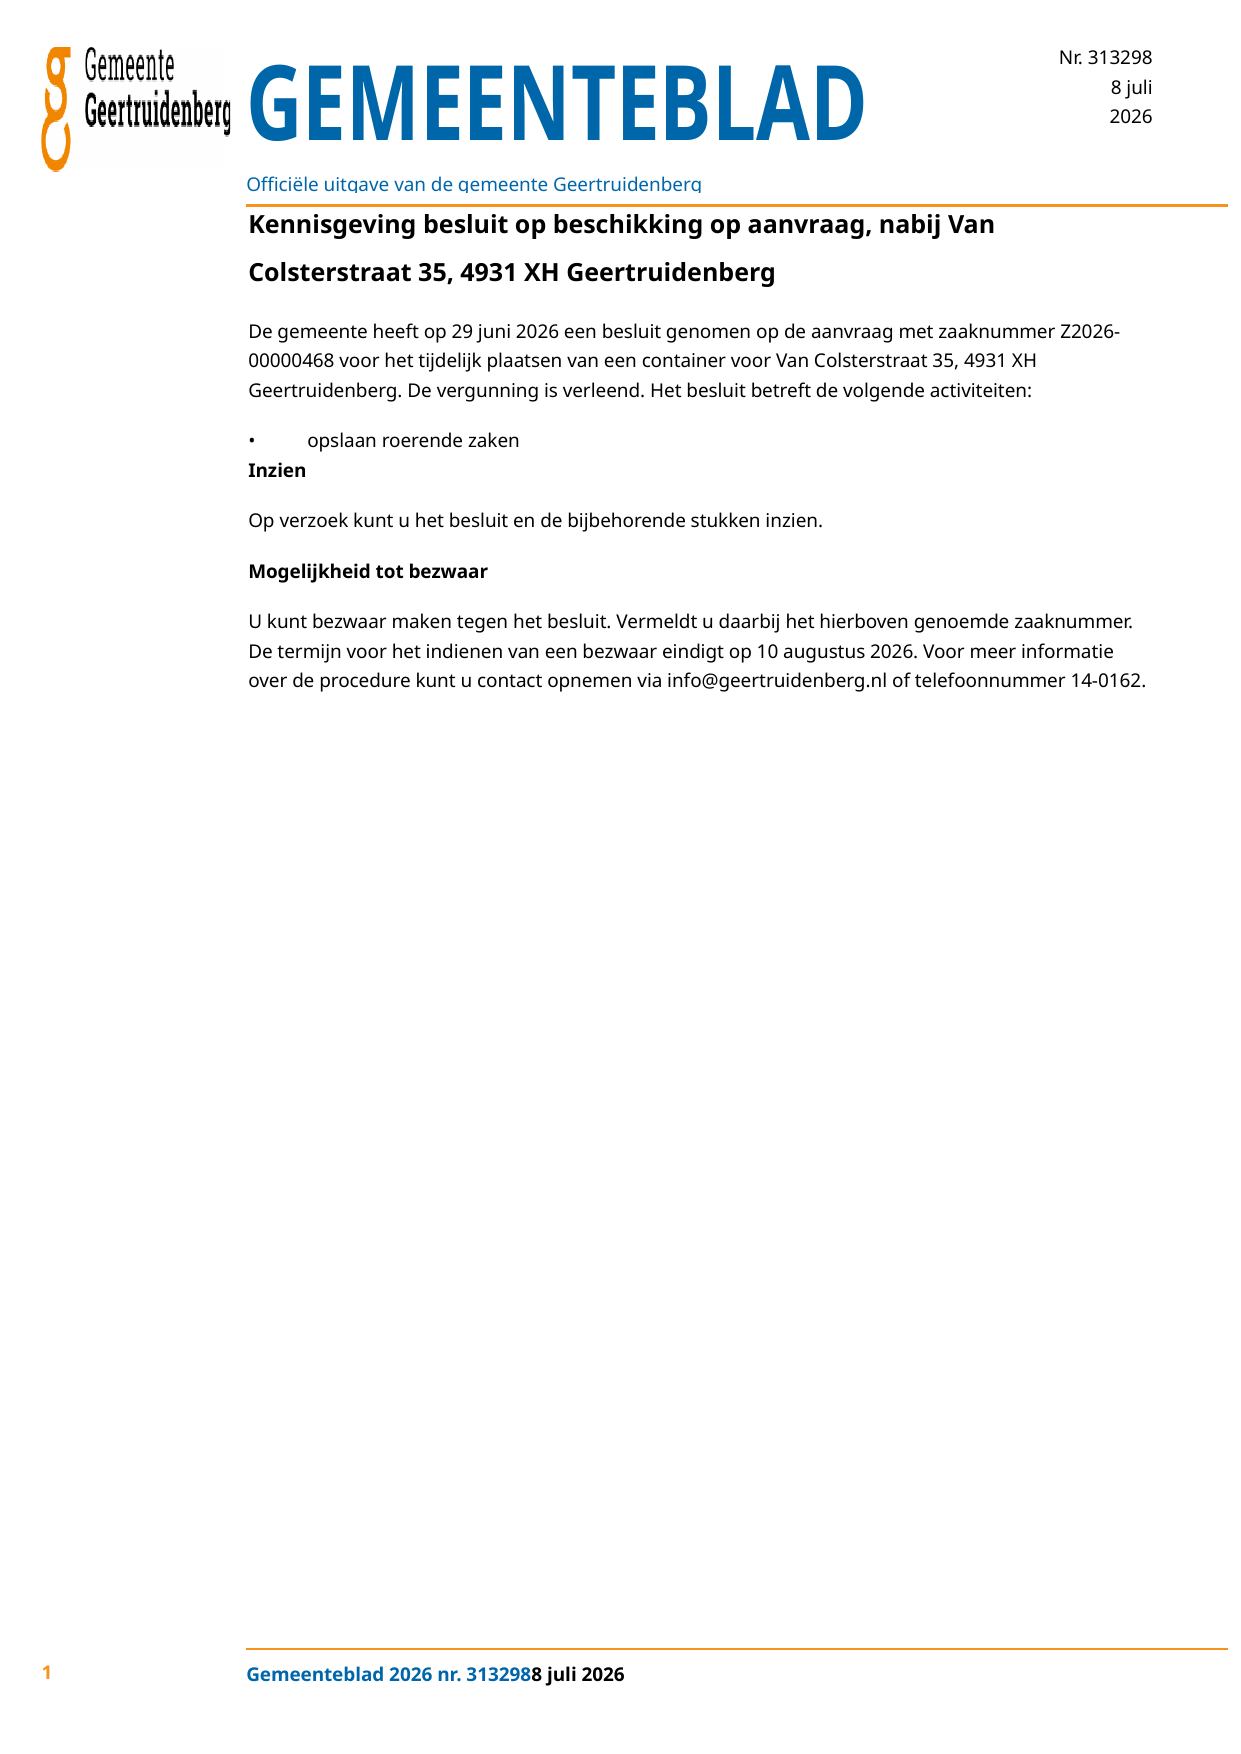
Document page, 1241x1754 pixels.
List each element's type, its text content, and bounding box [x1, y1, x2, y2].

text Mogelijkheid tot bezwaar [248, 558, 1152, 584]
text Kennisgeving besluit op beschikking op aanvraag, nabij Van Colsterstraat 35, 4931 XH Geertruidenberg [248, 207, 1152, 288]
text De gemeente heeft op 29 juni 2026 een besluit genomen op de aanvraag met zaaknummer Z2026-00000468 voor het tijdelijk plaatsen van een container voor Van Colsterstraat 35, 4931 XH Geertruidenberg. De vergunning is verleend. Het besluit betreft de volgende activiteiten: [248, 318, 1152, 403]
text Op verzoek kunt u het besluit en de bijbehorende stukken inzien. [248, 507, 1152, 533]
picture [41, 47, 231, 172]
list opslaan roerende zaken [248, 427, 1152, 453]
text U kunt bezwaar maken tegen het besluit. Vermeldt u daarbij het hierboven genoemde zaaknummer. De termijn voor het indienen van een bezwaar eindigt op 10 augustus 2026. Voor meer informatie over de procedure kunt u contact opnemen via info@geertruidenberg.nl of telefoonnummer 14-0162. [248, 608, 1152, 693]
text Inzien [248, 457, 1152, 483]
